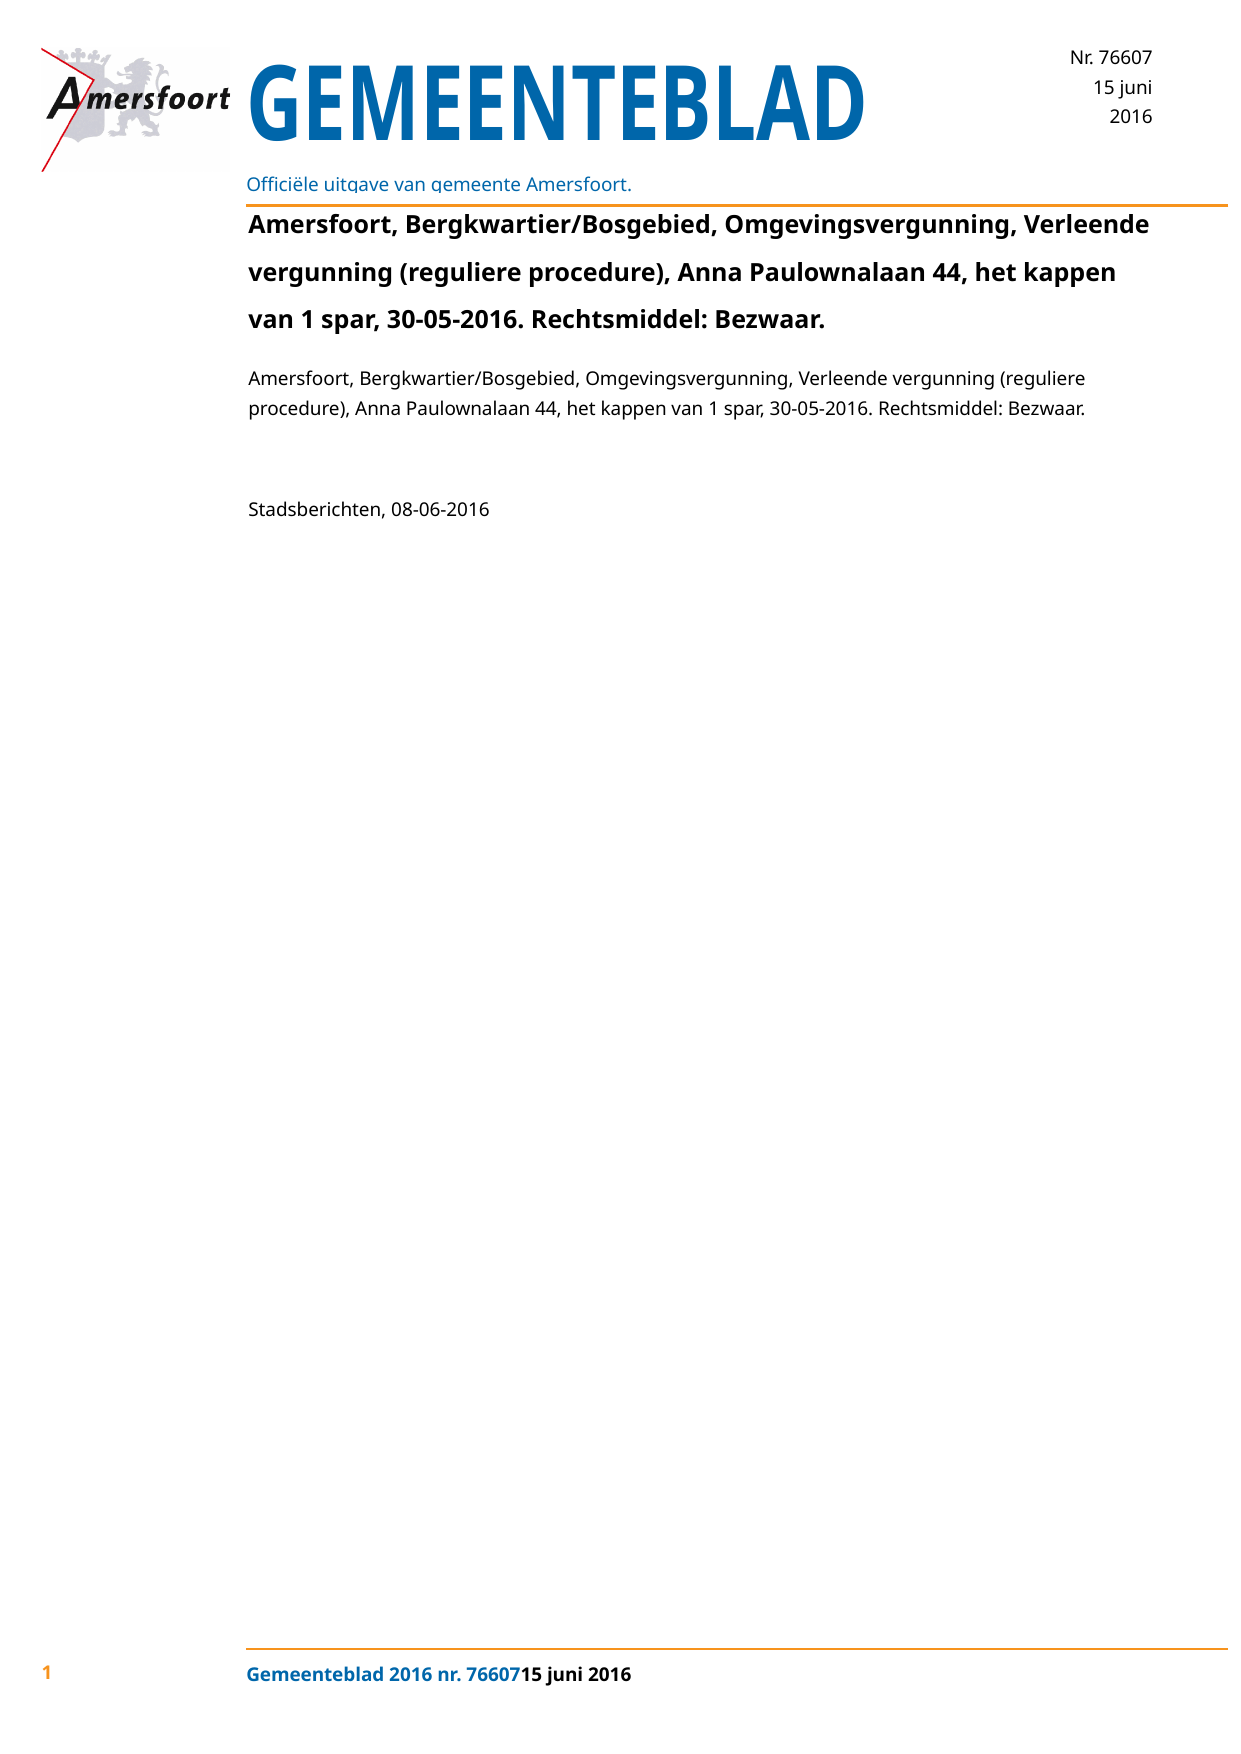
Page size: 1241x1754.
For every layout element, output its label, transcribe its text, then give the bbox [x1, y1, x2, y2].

text Amersfoort, Bergkwartier/Bosgebied, Omgevingsvergunning, Verleende vergunning (reguliere procedure), Anna Paulownalaan 44, het kappen van 1 spar, 30-05-2016. Rechtsmiddel: Bezwaar. [248, 207, 1152, 336]
text Stadsberichten, 08-06-2016 [248, 496, 1152, 522]
text Amersfoort, Bergkwartier/Bosgebied, Omgevingsvergunning, Verleende vergunning (reguliere procedure), Anna Paulownalaan 44, het kappen van 1 spar, 30-05-2016. Rechtsmiddel: Bezwaar. [248, 366, 1152, 421]
picture [41, 47, 231, 172]
